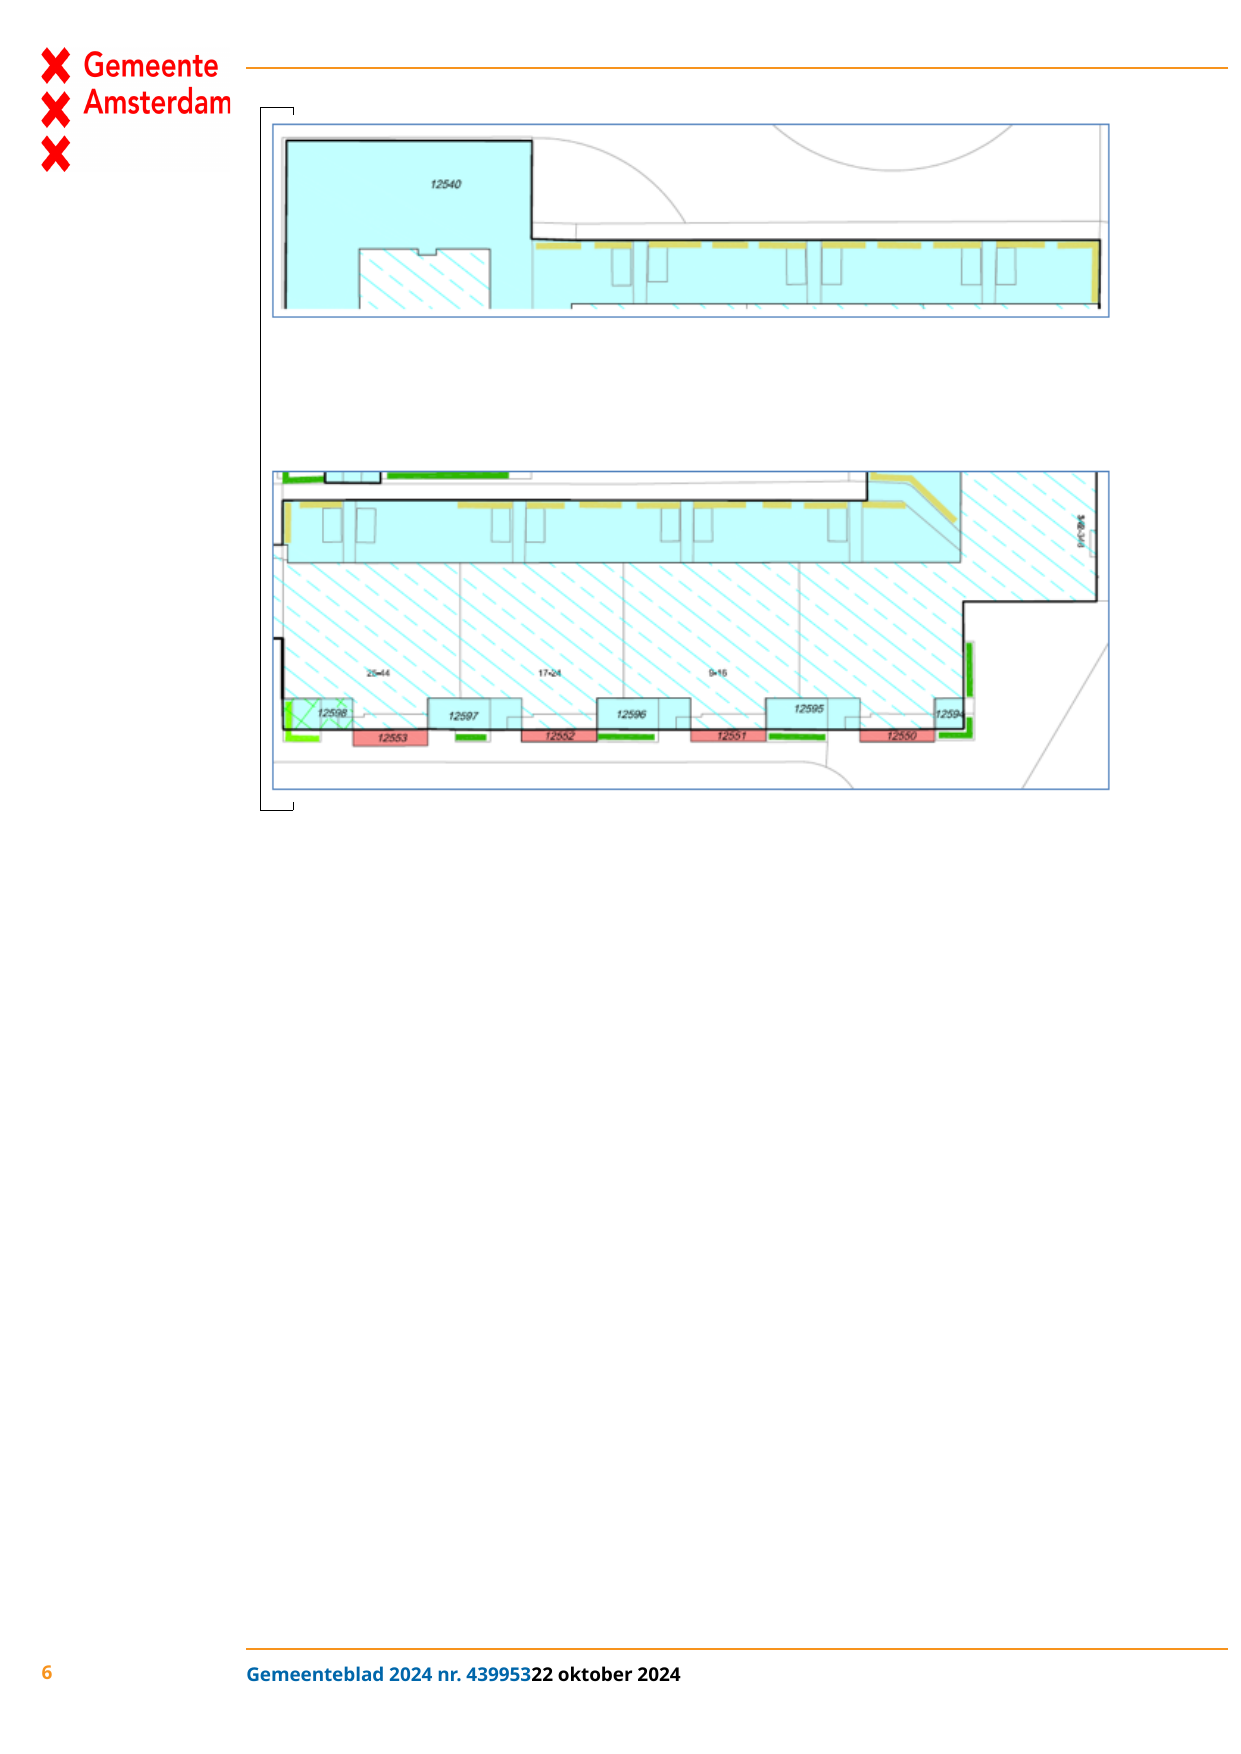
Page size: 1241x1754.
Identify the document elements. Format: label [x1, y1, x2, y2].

picture [268, 115, 1125, 802]
picture [41, 47, 231, 172]
